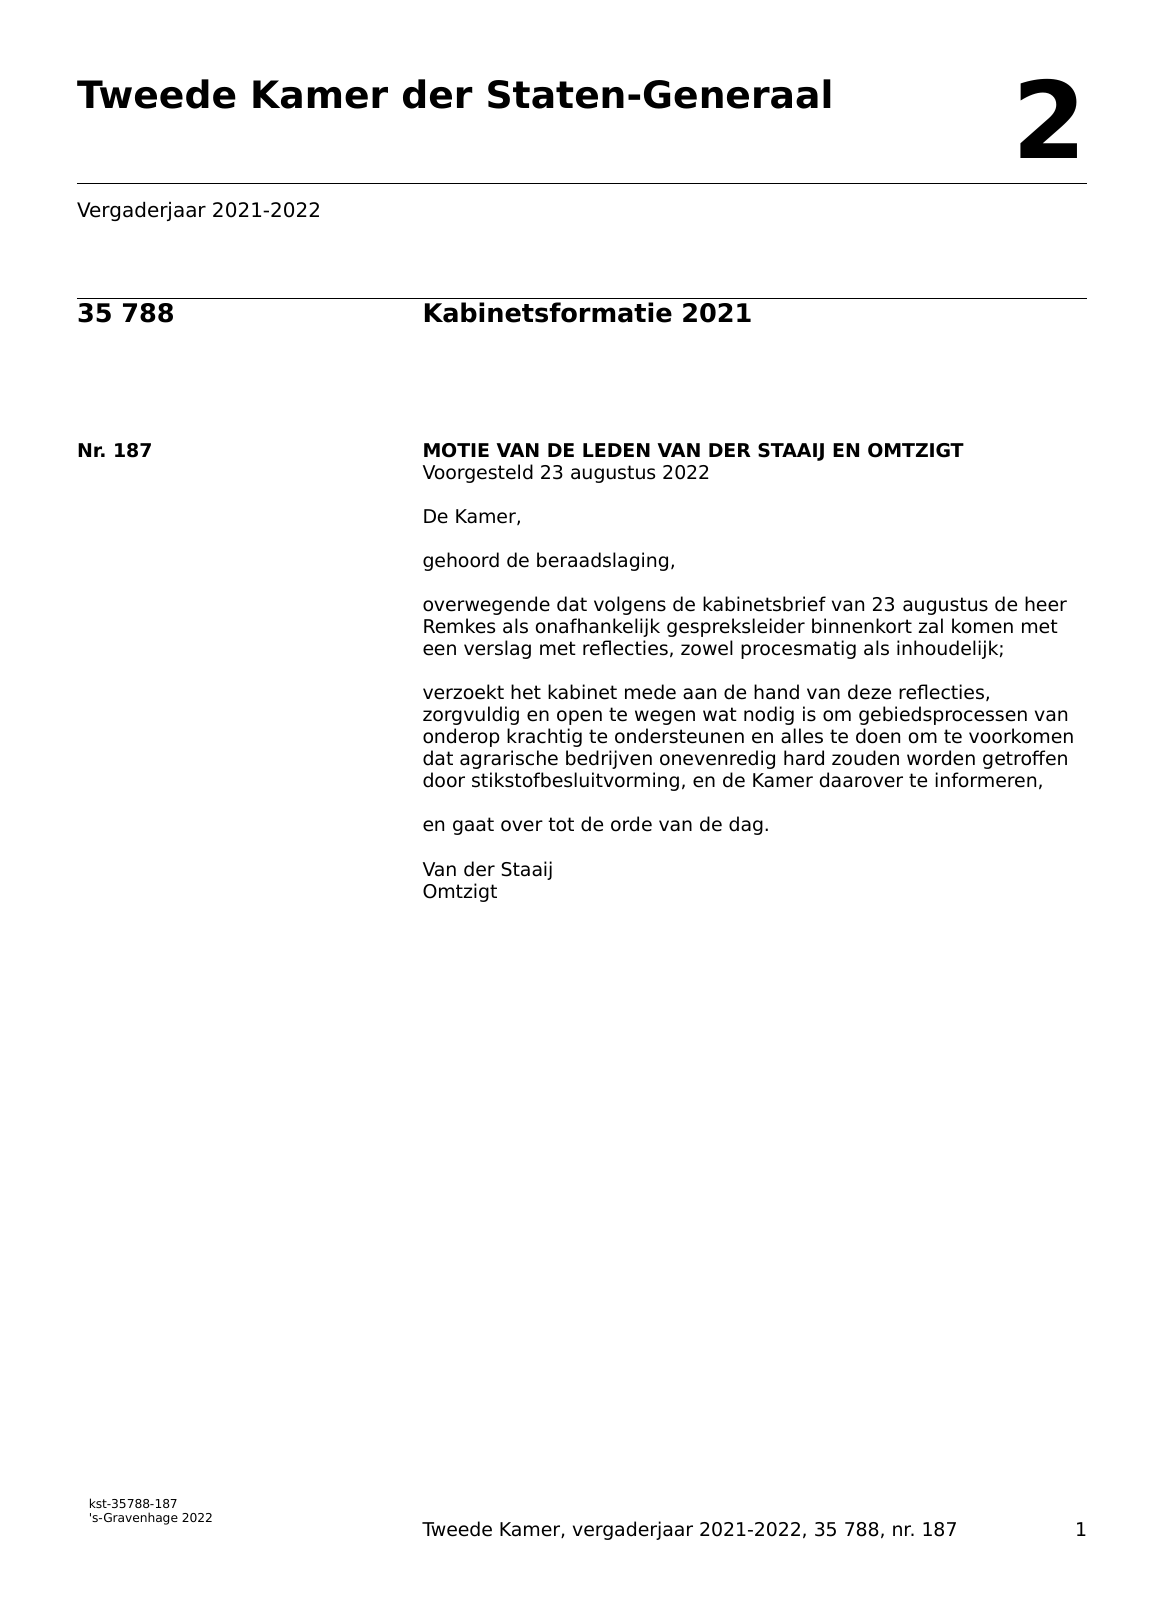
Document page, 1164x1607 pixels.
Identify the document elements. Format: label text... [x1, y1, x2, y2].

text De Kamer, [422, 506, 1087, 528]
table_header 2 [886, 59, 1087, 183]
text 's-Gravenhage 2022 [88, 1511, 323, 1525]
text Omtzigt [422, 881, 1087, 902]
text en gaat over tot de orde van de dag. [422, 814, 1087, 836]
text verzoekt het kabinet mede aan de hand van deze reflecties, zorgvuldig en open te wegen wat nodig is om gebiedsprocessen van onderop krachtig te ondersteunen en alles te doen om te voorkomen dat agrarische bedrijven onevenredig hard zouden worden getroffen door stikstofbesluitvorming, en de Kamer daarover te informeren, [422, 682, 1087, 792]
table_header Tweede Kamer der Staten-Generaal [77, 59, 886, 183]
subtitle 35 788 Kabinetsformatie 2021 [77, 299, 1087, 329]
text kst-35788-187 [88, 1497, 323, 1511]
subtitle Nr. 187 MOTIE VAN DE LEDEN VAN DER STAAIJ EN OMTZIGT [77, 440, 1087, 462]
text overwegende dat volgens de kabinetsbrief van 23 augustus de heer Remkes als onafhankelijk gespreksleider binnenkort zal komen met een verslag met reflecties, zowel procesmatig als inhoudelijk; [422, 594, 1087, 660]
text gehoord de beraadslaging, [422, 550, 1087, 572]
text Van der Staaij [422, 858, 1087, 881]
table_cell Vergaderjaar 2021-2022 [77, 184, 1087, 298]
text Voorgesteld 23 augustus 2022 [422, 462, 1087, 484]
